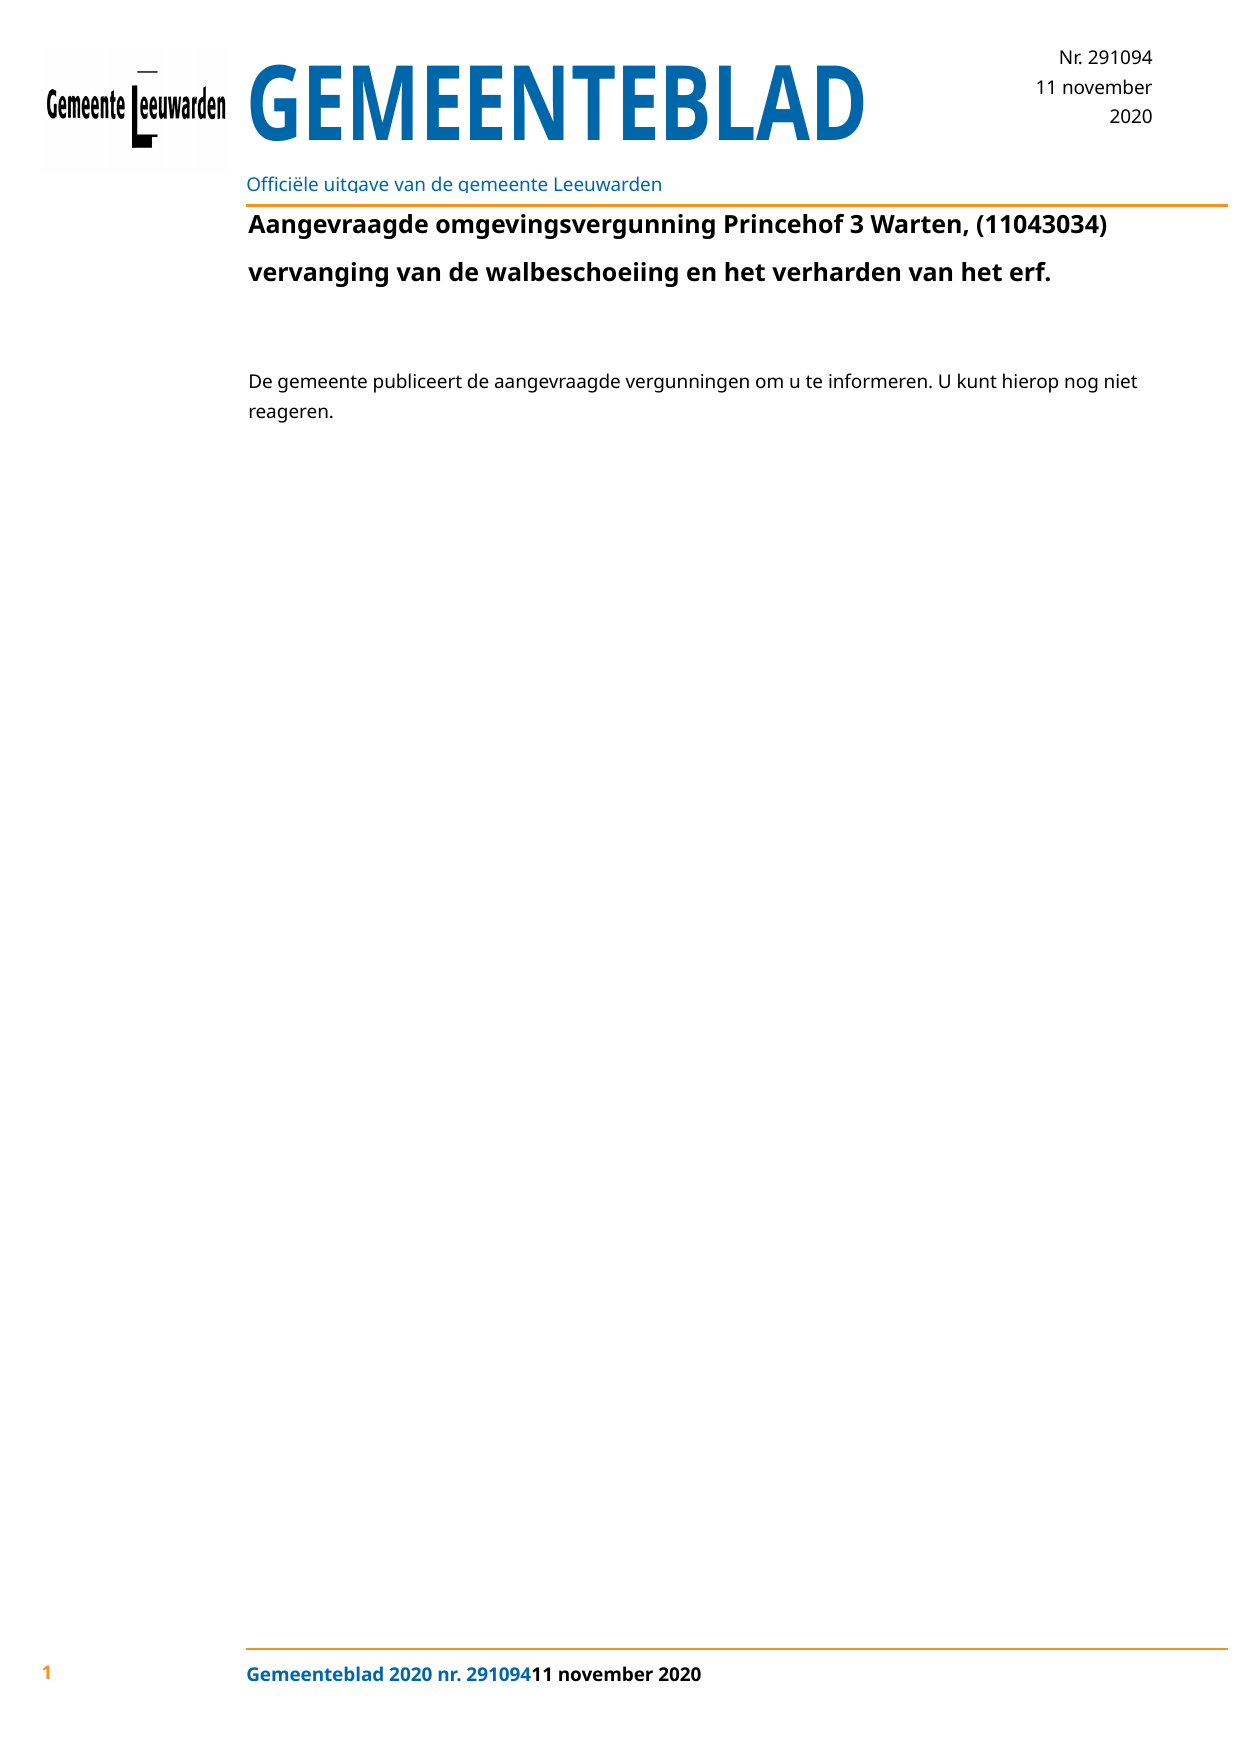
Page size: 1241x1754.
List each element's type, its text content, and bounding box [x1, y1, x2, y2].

text De gemeente publiceert de aangevraagde vergunningen om u te informeren. U kunt hierop nog niet reageren. [248, 368, 1152, 424]
picture [41, 47, 231, 172]
text Aangevraagde omgevingsvergunning Princehof 3 Warten, (11043034) vervanging van de walbeschoeiing en het verharden van het erf. [248, 207, 1152, 288]
